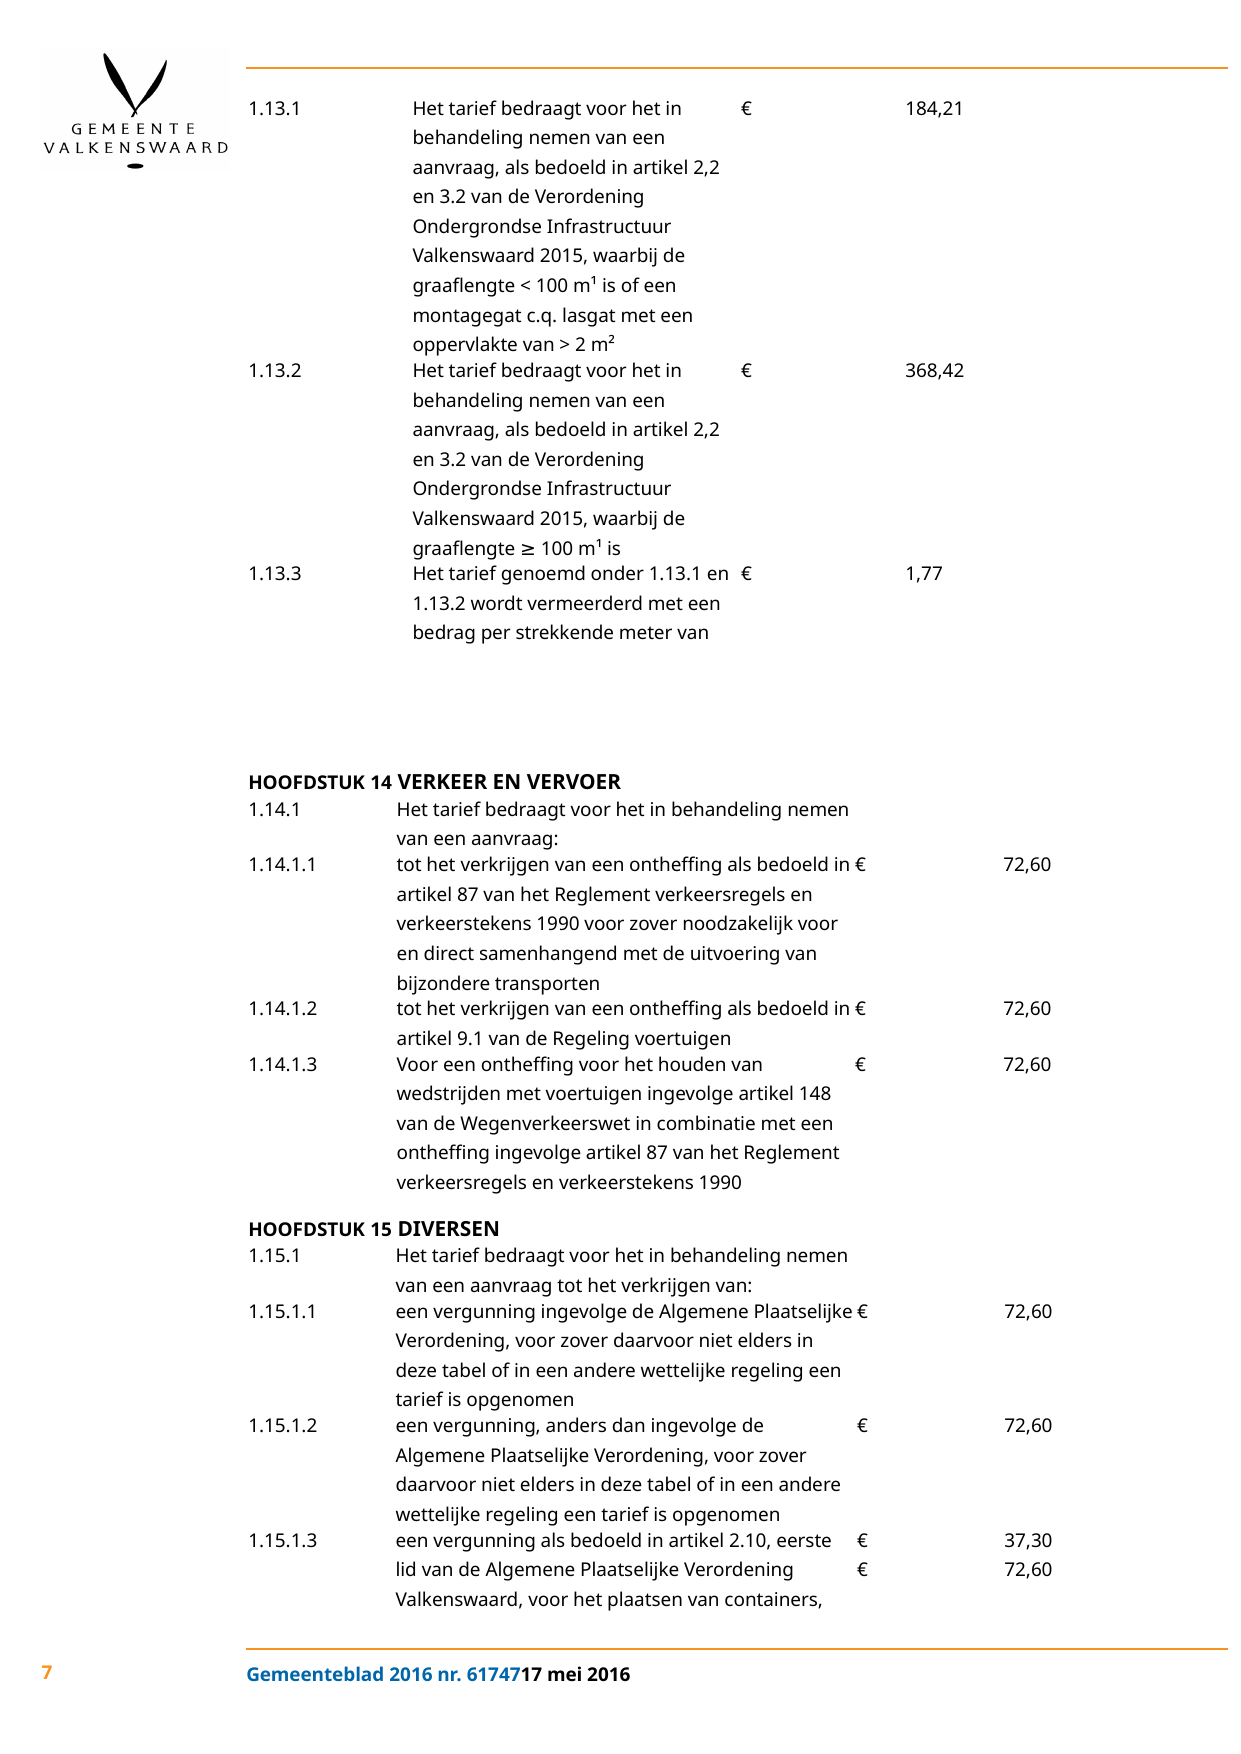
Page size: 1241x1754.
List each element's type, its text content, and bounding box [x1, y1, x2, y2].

table_cell 72,60 [1004, 1298, 1152, 1412]
table_cell [248, 645, 412, 671]
table_cell 1.15.1.2 [248, 1413, 395, 1527]
table_cell [741, 723, 905, 748]
table_cell [248, 723, 412, 748]
table_header [855, 796, 1003, 851]
table_cell 1.13.2 [248, 357, 412, 560]
table_cell Het tarief bedraagt voor het in behandeling nemen van een aanvraag, als bedoeld in artikel 2,2 en 3.2 van de Verordening Ondergrondse Infrastructuur Valkenswaard 2015, waarbij de graaflengte ≥ 100 m¹ is [412, 357, 741, 560]
table_header Het tarief bedraagt voor het in behandeling nemen van een aanvraag: [396, 796, 855, 851]
table_cell € [855, 995, 1003, 1051]
table_cell [412, 671, 741, 697]
table_cell 1.13.3 [248, 560, 412, 645]
table_cell een vergunning, anders dan ingevolge de Algemene Plaatselijke Verordening, voor zover daarvoor niet elders in deze tabel of in een andere wettelijke regeling een tarief is opgenomen [395, 1413, 857, 1527]
table_cell tot het verkrijgen van een ontheffing als bedoeld in artikel 87 van het Reglement verkeersregels en verkeerstekens 1990 voor zover noodzakelijk voor en direct samenhangend met de uitvoering van bijzondere transporten [396, 851, 855, 995]
table_header [857, 1243, 1004, 1298]
table_cell € [855, 1051, 1003, 1195]
table_cell [741, 645, 905, 671]
table_cell € € [857, 1527, 1004, 1612]
table_cell 1.14.1.2 [248, 995, 396, 1051]
table_header € [741, 95, 905, 357]
table_cell 1.15.1.1 [248, 1298, 395, 1412]
table_cell een vergunning ingevolge de Algemene Plaatselijke Verordening, voor zover daarvoor niet elders in deze tabel of in een andere wettelijke regeling een tarief is opgenomen [395, 1298, 857, 1412]
table_header 1.13.1 [248, 95, 412, 357]
table_cell 368,42 [905, 357, 1069, 560]
table_header 1.14.1 [248, 796, 396, 851]
table_cell 1.15.1.3 [248, 1527, 395, 1612]
table_header [1004, 1243, 1152, 1298]
table_cell [412, 723, 741, 748]
table_cell 72,60 [1003, 995, 1152, 1051]
table_cell € [855, 851, 1003, 995]
table_cell 72,60 [1004, 1413, 1152, 1527]
table_cell [248, 697, 412, 722]
table_header [1003, 796, 1152, 851]
table_cell [905, 697, 1069, 722]
table_cell [905, 723, 1069, 748]
picture [41, 47, 231, 172]
table_cell [905, 645, 1069, 671]
text HOOFDSTUK 14 VERKEER EN VERVOER [248, 767, 1152, 796]
table_cell [248, 671, 412, 697]
table_cell [412, 697, 741, 722]
table_cell Voor een ontheffing voor het houden van wedstrijden met voertuigen ingevolge artikel 148 van de Wegenverkeerswet in combinatie met een ontheffing ingevolge artikel 87 van het Reglement verkeersregels en verkeerstekens 1990 [396, 1051, 855, 1195]
table_cell tot het verkrijgen van een ontheffing als bedoeld in artikel 9.1 van de Regeling voertuigen [396, 995, 855, 1051]
table_header Het tarief bedraagt voor het in behandeling nemen van een aanvraag, als bedoeld in artikel 2,2 en 3.2 van de Verordening Ondergrondse Infrastructuur Valkenswaard 2015, waarbij de graaflengte < 100 m¹ is of een montagegat c.q. lasgat met een oppervlakte van > 2 m² [412, 95, 741, 357]
table_cell Het tarief genoemd onder 1.13.1 en 1.13.2 wordt vermeerderd met een bedrag per strekkende meter van [412, 560, 741, 645]
table_header 1.15.1 [248, 1243, 395, 1298]
table_cell € [741, 560, 905, 645]
table_cell 1.14.1.1 [248, 851, 396, 995]
text HOOFDSTUK 15 DIVERSEN [248, 1214, 1152, 1242]
table_cell [741, 697, 905, 722]
table_cell € [857, 1298, 1004, 1412]
table_cell 72,60 [1003, 851, 1152, 995]
table_cell 1,77 [905, 560, 1069, 645]
table_cell 72,60 [1003, 1051, 1152, 1195]
table_cell [412, 645, 741, 671]
table_header 184,21 [905, 95, 1069, 357]
table_cell een vergunning als bedoeld in artikel 2.10, eerste lid van de Algemene Plaatselijke Verordening Valkenswaard, voor het plaatsen van containers, [395, 1527, 857, 1612]
table_cell € [857, 1413, 1004, 1527]
table_cell 37,30 72,60 [1004, 1527, 1152, 1612]
table_header Het tarief bedraagt voor het in behandeling nemen van een aanvraag tot het verkrijgen van: [395, 1243, 857, 1298]
table_cell € [741, 357, 905, 560]
table_cell 1.14.1.3 [248, 1051, 396, 1195]
table_cell [741, 671, 905, 697]
table_cell [905, 671, 1069, 697]
